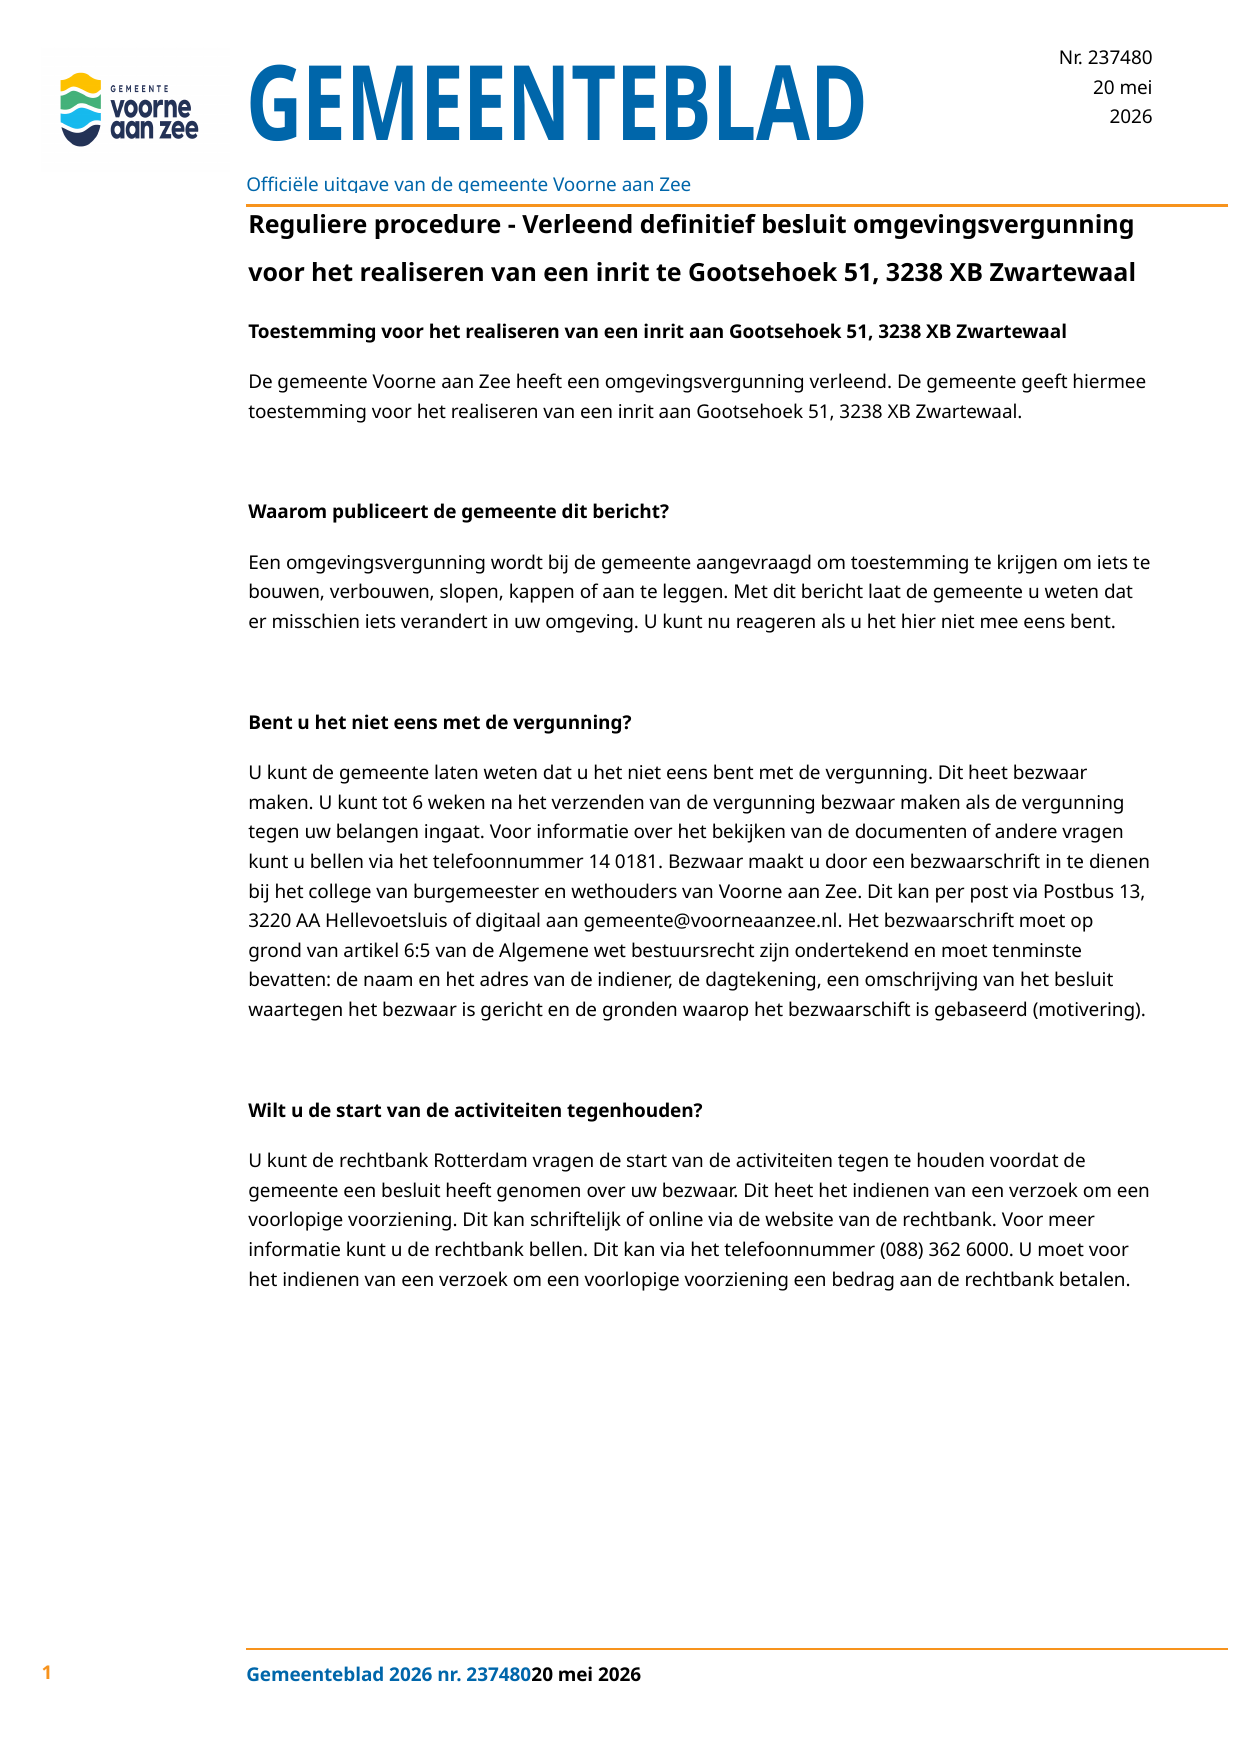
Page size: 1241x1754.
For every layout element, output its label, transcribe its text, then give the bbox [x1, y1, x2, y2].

text Een omgevingsvergunning wordt bij de gemeente aangevraagd om toestemming te krijgen om iets te bouwen, verbouwen, slopen, kappen of aan te leggen. Met dit bericht laat de gemeente u weten dat er misschien iets verandert in uw omgeving. U kunt nu reageren als u het hier niet mee eens bent. [248, 549, 1152, 634]
text Toestemming voor het realiseren van een inrit aan Gootsehoek 51, 3238 XB Zwartewaal [248, 318, 1152, 344]
text U kunt de gemeente laten weten dat u het niet eens bent met de vergunning. Dit heet bezwaar maken. U kunt tot 6 weken na het verzenden van de vergunning bezwaar maken als de vergunning tegen uw belangen ingaat. Voor informatie over het bekijken van de documenten of andere vragen kunt u bellen via het telefoonnummer 14 0181. Bezwaar maakt u door een bezwaarschrift in te dienen bij het college van burgemeester en wethouders van Voorne aan Zee. Dit kan per post via Postbus 13, 3220 AA Hellevoetsluis of digitaal aan gemeente@voorneaanzee.nl. Het bezwaarschrift moet op grond van artikel 6:5 van de Algemene wet bestuursrecht zijn ondertekend en moet tenminste bevatten: de naam en het adres van de indiener, de dagtekening, een omschrijving van het besluit waartegen het bezwaar is gericht en de gronden waarop het bezwaarschift is gebaseerd (motivering). [248, 759, 1152, 1022]
text Wilt u de start van de activiteiten tegenhouden? [248, 1097, 1152, 1123]
text Waarom publiceert de gemeente dit bericht? [248, 499, 1152, 524]
text Reguliere procedure - Verleend definitief besluit omgevingsvergunning voor het realiseren van een inrit te Gootsehoek 51, 3238 XB Zwartewaal [248, 207, 1152, 288]
text U kunt de rechtbank Rotterdam vragen de start van de activiteiten tegen te houden voordat de gemeente een besluit heeft genomen over uw bezwaar. Dit heet het indienen van een verzoek om een voorlopige voorziening. Dit kan schriftelijk of online via de website van de rechtbank. Voor meer informatie kunt u de rechtbank bellen. Dit kan via het telefoonnummer (088) 362 6000. U moet voor het indienen van een verzoek om een voorlopige voorziening een bedrag aan de rechtbank betalen. [248, 1147, 1152, 1292]
picture [41, 47, 231, 172]
text De gemeente Voorne aan Zee heeft een omgevingsvergunning verleend. De gemeente geeft hiermee toestemming voor het realiseren van een inrit aan Gootsehoek 51, 3238 XB Zwartewaal. [248, 368, 1152, 424]
text Bent u het niet eens met de vergunning? [248, 709, 1152, 735]
